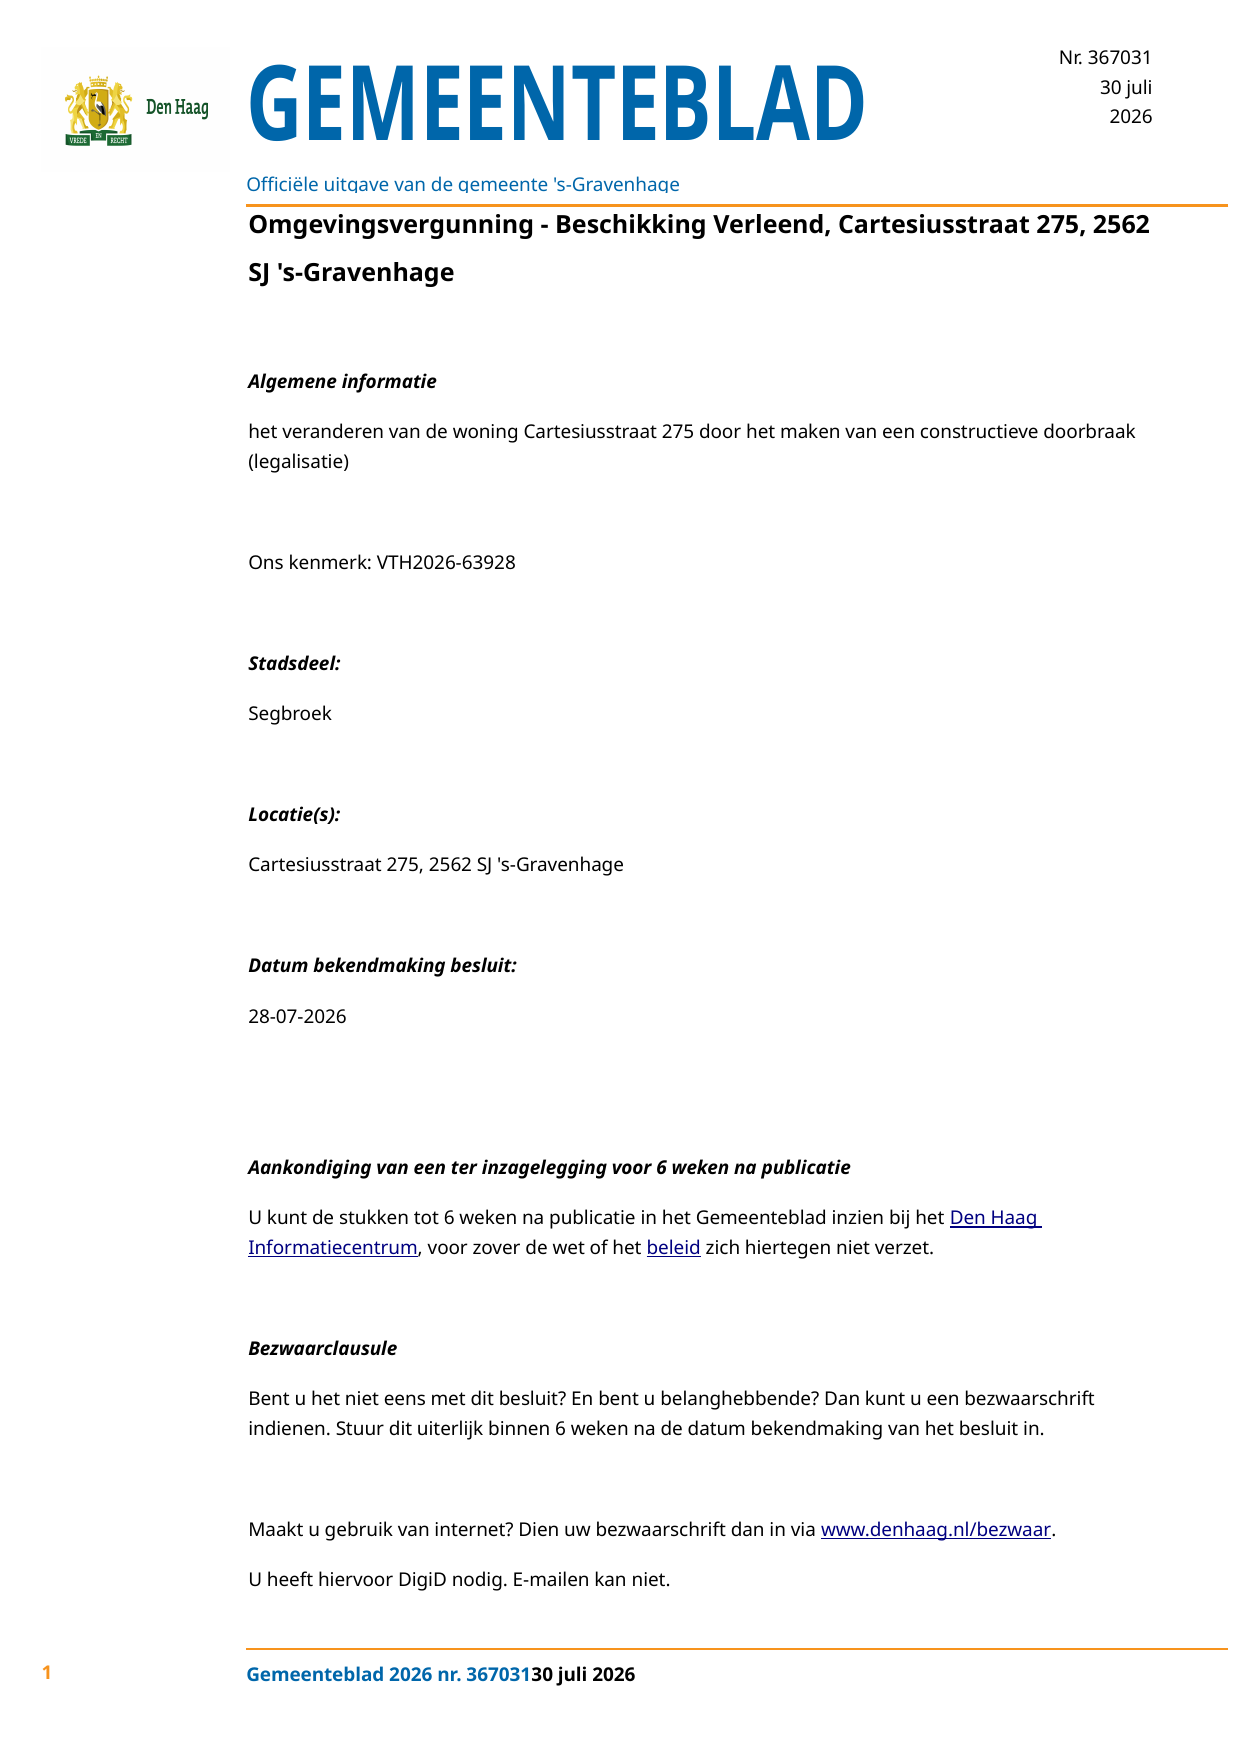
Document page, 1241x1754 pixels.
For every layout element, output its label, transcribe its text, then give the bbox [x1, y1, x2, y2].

text Maakt u gebruik van internet? Dien uw bezwaarschrift dan in via www.denhaag.nl/bezwaar. [248, 1516, 1152, 1542]
text Omgevingsvergunning - Beschikking Verleend, Cartesiusstraat 275, 2562 SJ 's-Gravenhage [248, 207, 1152, 288]
text Locatie(s): [248, 801, 1152, 827]
picture [41, 47, 231, 172]
text het veranderen van de woning Cartesiusstraat 275 door het maken van een constructieve doorbraak (legalisatie) [248, 419, 1152, 474]
text Aankondiging van een ter inzagelegging voor 6 weken na publicatie [248, 1154, 1152, 1180]
text U heeft hiervoor DigiD nodig. E-mailen kan niet. [248, 1566, 1152, 1592]
text Ons kenmerk: VTH2026-63928 [248, 549, 1152, 575]
text Bezwaarclausule [248, 1335, 1152, 1361]
text U kunt de stukken tot 6 weken na publicatie in het Gemeenteblad inzien bij het Den Haag Informatiecentrum, voor zover de wet of het beleid zich hiertegen niet verzet. [248, 1204, 1152, 1260]
text Segbroek [248, 700, 1152, 726]
text Cartesiusstraat 275, 2562 SJ 's-Gravenhage [248, 852, 1152, 877]
text Datum bekendmaking besluit: [248, 952, 1152, 978]
text 28-07-2026 [248, 1003, 1152, 1029]
text Algemene informatie [248, 368, 1152, 394]
text Stadsdeel: [248, 650, 1152, 676]
text Bent u het niet eens met dit besluit? En bent u belanghebbende? Dan kunt u een bezwaarschrift indienen. Stuur dit uiterlijk binnen 6 weken na de datum bekendmaking van het besluit in. [248, 1385, 1152, 1441]
